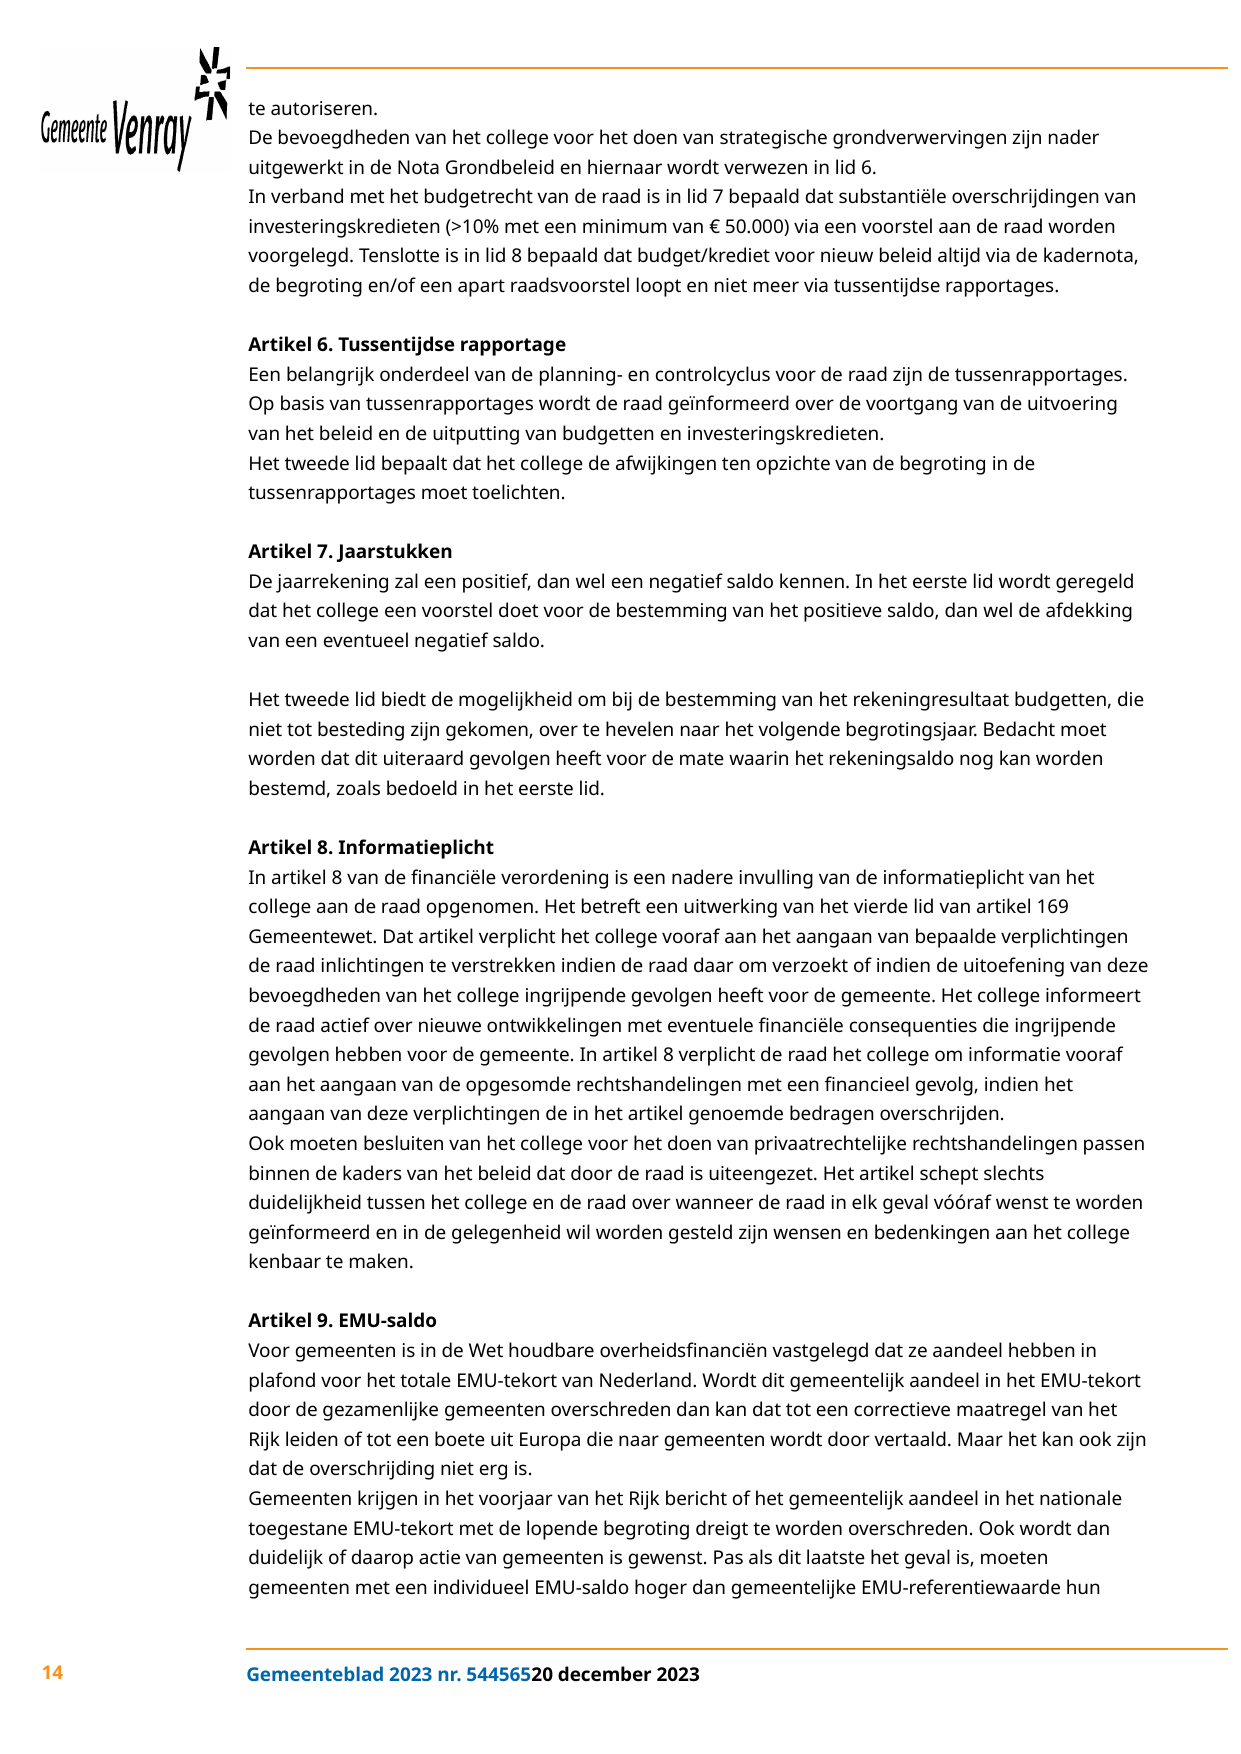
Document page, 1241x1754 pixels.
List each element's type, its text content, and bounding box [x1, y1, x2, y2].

text Ook moeten besluiten van het college voor het doen van privaatrechtelijke rechtshandelingen passen binnen de kaders van het beleid dat door de raad is uiteengezet. Het artikel schept slechts duidelijkheid tussen het college en de raad over wanneer de raad in elk geval vóóraf wenst te worden geïnformeerd en in de gelegenheid wil worden gesteld zijn wensen en bedenkingen aan het college kenbaar te maken. [248, 1130, 1152, 1274]
text Artikel 9. EMU-saldo [248, 1308, 1152, 1333]
text te autoriseren. [248, 95, 1152, 121]
picture [41, 47, 231, 172]
text Het tweede lid bepaalt dat het college de afwijkingen ten opzichte van de begroting in de tussenrapportages moet toelichten. [248, 450, 1152, 505]
text In artikel 8 van de financiële verordening is een nadere invulling van de informatieplicht van het college aan de raad opgenomen. Het betreft een uitwerking van het vierde lid van artikel 169 Gemeentewet. Dat artikel verplicht het college vooraf aan het aangaan van bepaalde verplichtingen de raad inlichtingen te verstrekken indien de raad daar om verzoekt of indien de uitoefening van deze bevoegdheden van het college ingrijpende gevolgen heeft voor de gemeente. Het college informeert de raad actief over nieuwe ontwikkelingen met eventuele financiële consequenties die ingrijpende gevolgen hebben voor de gemeente. In artikel 8 verplicht de raad het college om informatie vooraf aan het aangaan van de opgesomde rechtshandelingen met een financieel gevolg, indien het aangaan van deze verplichtingen de in het artikel genoemde bedragen overschrijden. [248, 864, 1152, 1126]
text Een belangrijk onderdeel van de planning- en controlcyclus voor de raad zijn de tussenrapportages. Op basis van tussenrapportages wordt de raad geïnformeerd over de voortgang van de uitvoering van het beleid en de uitputting van budgetten en investeringskredieten. [248, 361, 1152, 446]
text Artikel 8. Informatieplicht [248, 834, 1152, 860]
text Het tweede lid biedt de mogelijkheid om bij de bestemming van het rekeningresultaat budgetten, die niet tot besteding zijn gekomen, over te hevelen naar het volgende begrotingsjaar. Bedacht moet worden dat dit uiteraard gevolgen heeft voor de mate waarin het rekeningsaldo nog kan worden bestemd, zoals bedoeld in het eerste lid. [248, 686, 1152, 801]
text Artikel 7. Jaarstukken [248, 538, 1152, 564]
text Voor gemeenten is in de Wet houdbare overheidsfinanciën vastgelegd dat ze aandeel hebben in plafond voor het totale EMU-tekort van Nederland. Wordt dit gemeentelijk aandeel in het EMU-tekort door de gezamenlijke gemeenten overschreden dan kan dat tot een correctieve maatregel van het Rijk leiden of tot een boete uit Europa die naar gemeenten wordt door vertaald. Maar het kan ook zijn dat de overschrijding niet erg is. [248, 1337, 1152, 1481]
text Gemeenten krijgen in het voorjaar van het Rijk bericht of het gemeentelijk aandeel in het nationale toegestane EMU-tekort met de lopende begroting dreigt te worden overschreden. Ook wordt dan duidelijk of daarop actie van gemeenten is gewenst. Pas als dit laatste het geval is, moeten gemeenten met een individueel EMU-saldo hoger dan gemeentelijke EMU-referentiewaarde hun [248, 1485, 1152, 1600]
text Artikel 6. Tussentijdse rapportage [248, 331, 1152, 357]
text In verband met het budgetrecht van de raad is in lid 7 bepaald dat substantiële overschrijdingen van investeringskredieten (>10% met een minimum van € 50.000) via een voorstel aan de raad worden voorgelegd. Tenslotte is in lid 8 bepaald dat budget/krediet voor nieuw beleid altijd via de kadernota, de begroting en/of een apart raadsvoorstel loopt en niet meer via tussentijdse rapportages. [248, 183, 1152, 298]
text De jaarrekening zal een positief, dan wel een negatief saldo kennen. In het eerste lid wordt geregeld dat het college een voorstel doet voor de bestemming van het positieve saldo, dan wel de afdekking van een eventueel negatief saldo. [248, 568, 1152, 653]
text De bevoegdheden van het college voor het doen van strategische grondverwervingen zijn nader uitgewerkt in de Nota Grondbeleid en hiernaar wordt verwezen in lid 6. [248, 124, 1152, 180]
